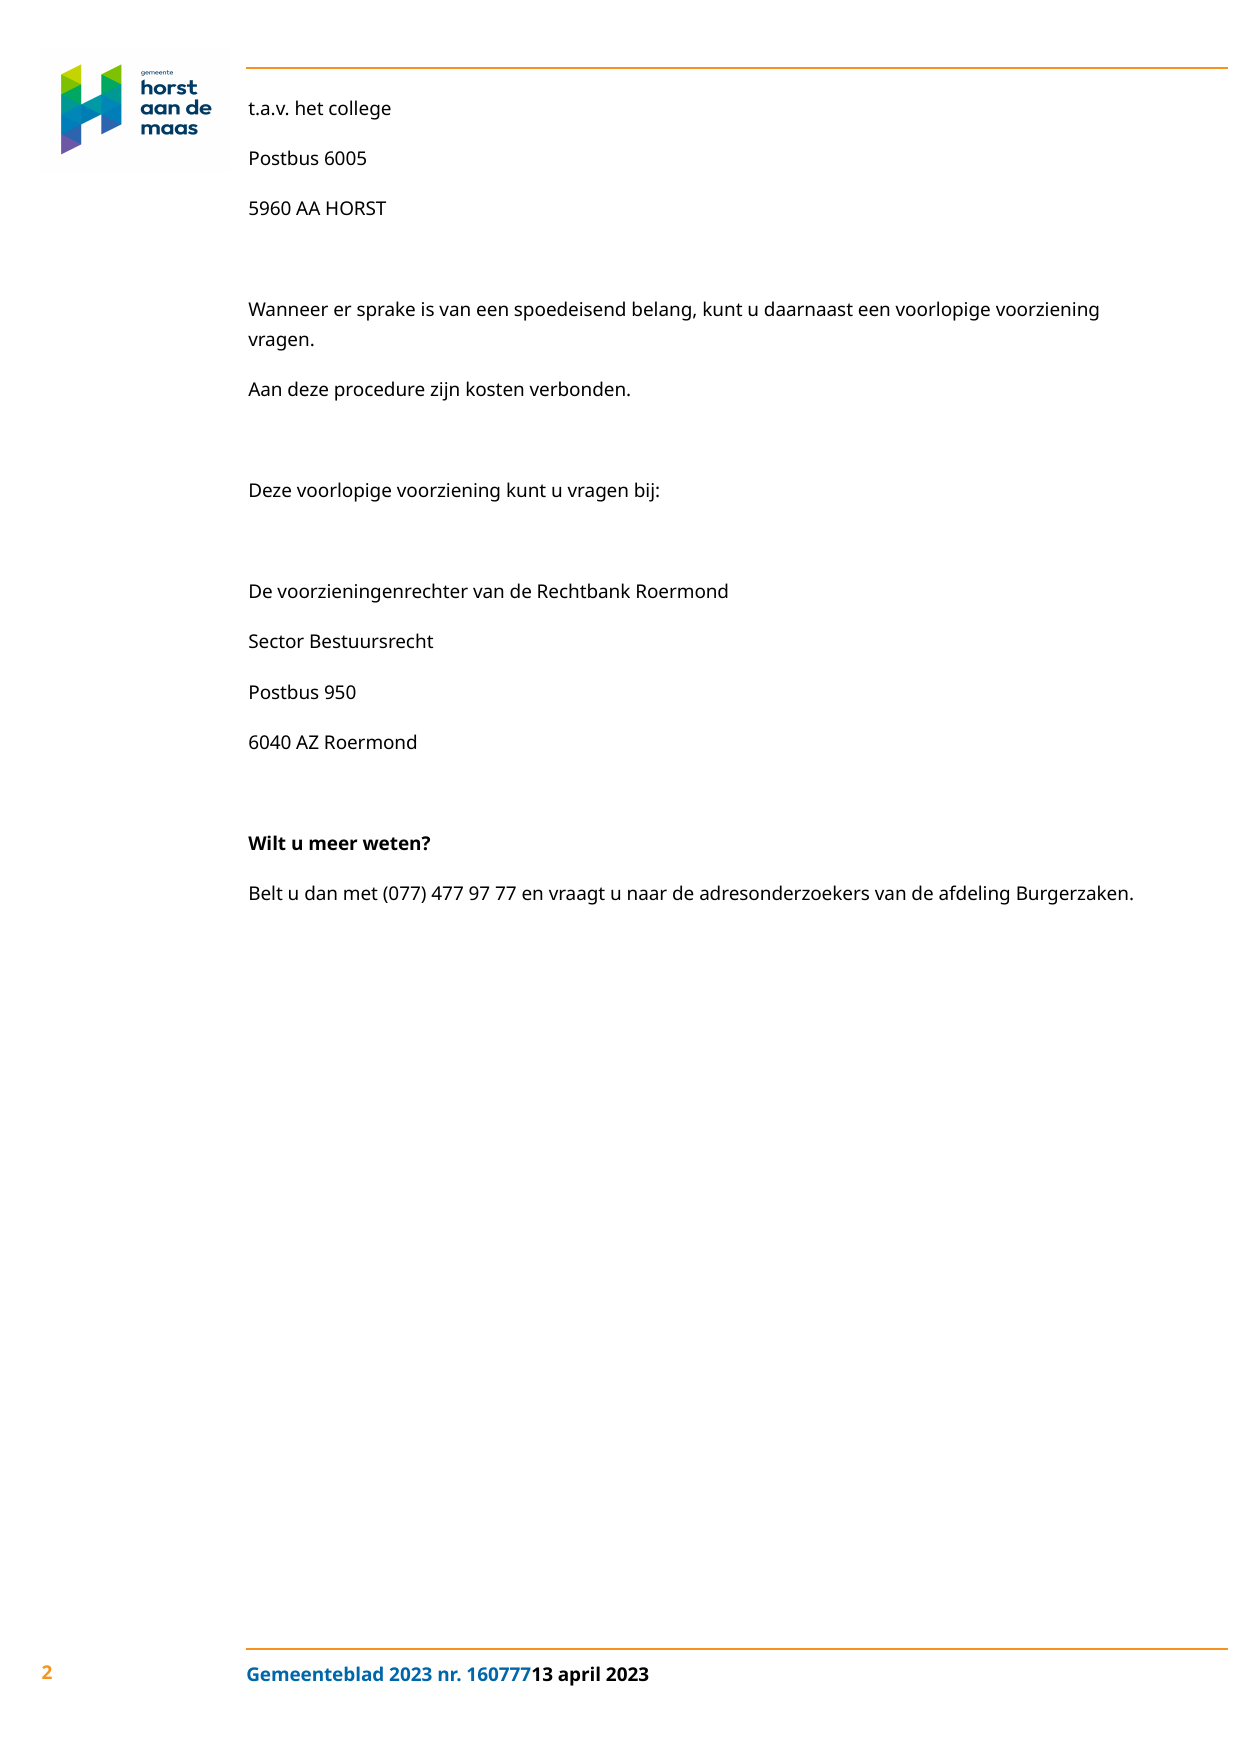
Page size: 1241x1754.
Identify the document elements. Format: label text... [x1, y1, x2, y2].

text Wanneer er sprake is van een spoedeisend belang, kunt u daarnaast een voorlopige voorziening vragen. [248, 296, 1152, 352]
text De voorzieningenrechter van de Rechtbank Roermond [248, 578, 1152, 604]
text 5960 AA HORST [248, 196, 1152, 221]
text 6040 AZ Roermond [248, 729, 1152, 755]
text Belt u dan met (077) 477 97 77 en vraagt u naar de adresonderzoekers van de afdeling Burgerzaken. [248, 881, 1152, 906]
text Postbus 6005 [248, 145, 1152, 171]
text Aan deze procedure zijn kosten verbonden. [248, 376, 1152, 402]
text t.a.v. het college [248, 95, 1152, 121]
text Deze voorlopige voorziening kunt u vragen bij: [248, 477, 1152, 503]
picture [41, 47, 231, 172]
text Postbus 950 [248, 679, 1152, 705]
text Sector Bestuursrecht [248, 628, 1152, 654]
text Wilt u meer weten? [248, 830, 1152, 856]
